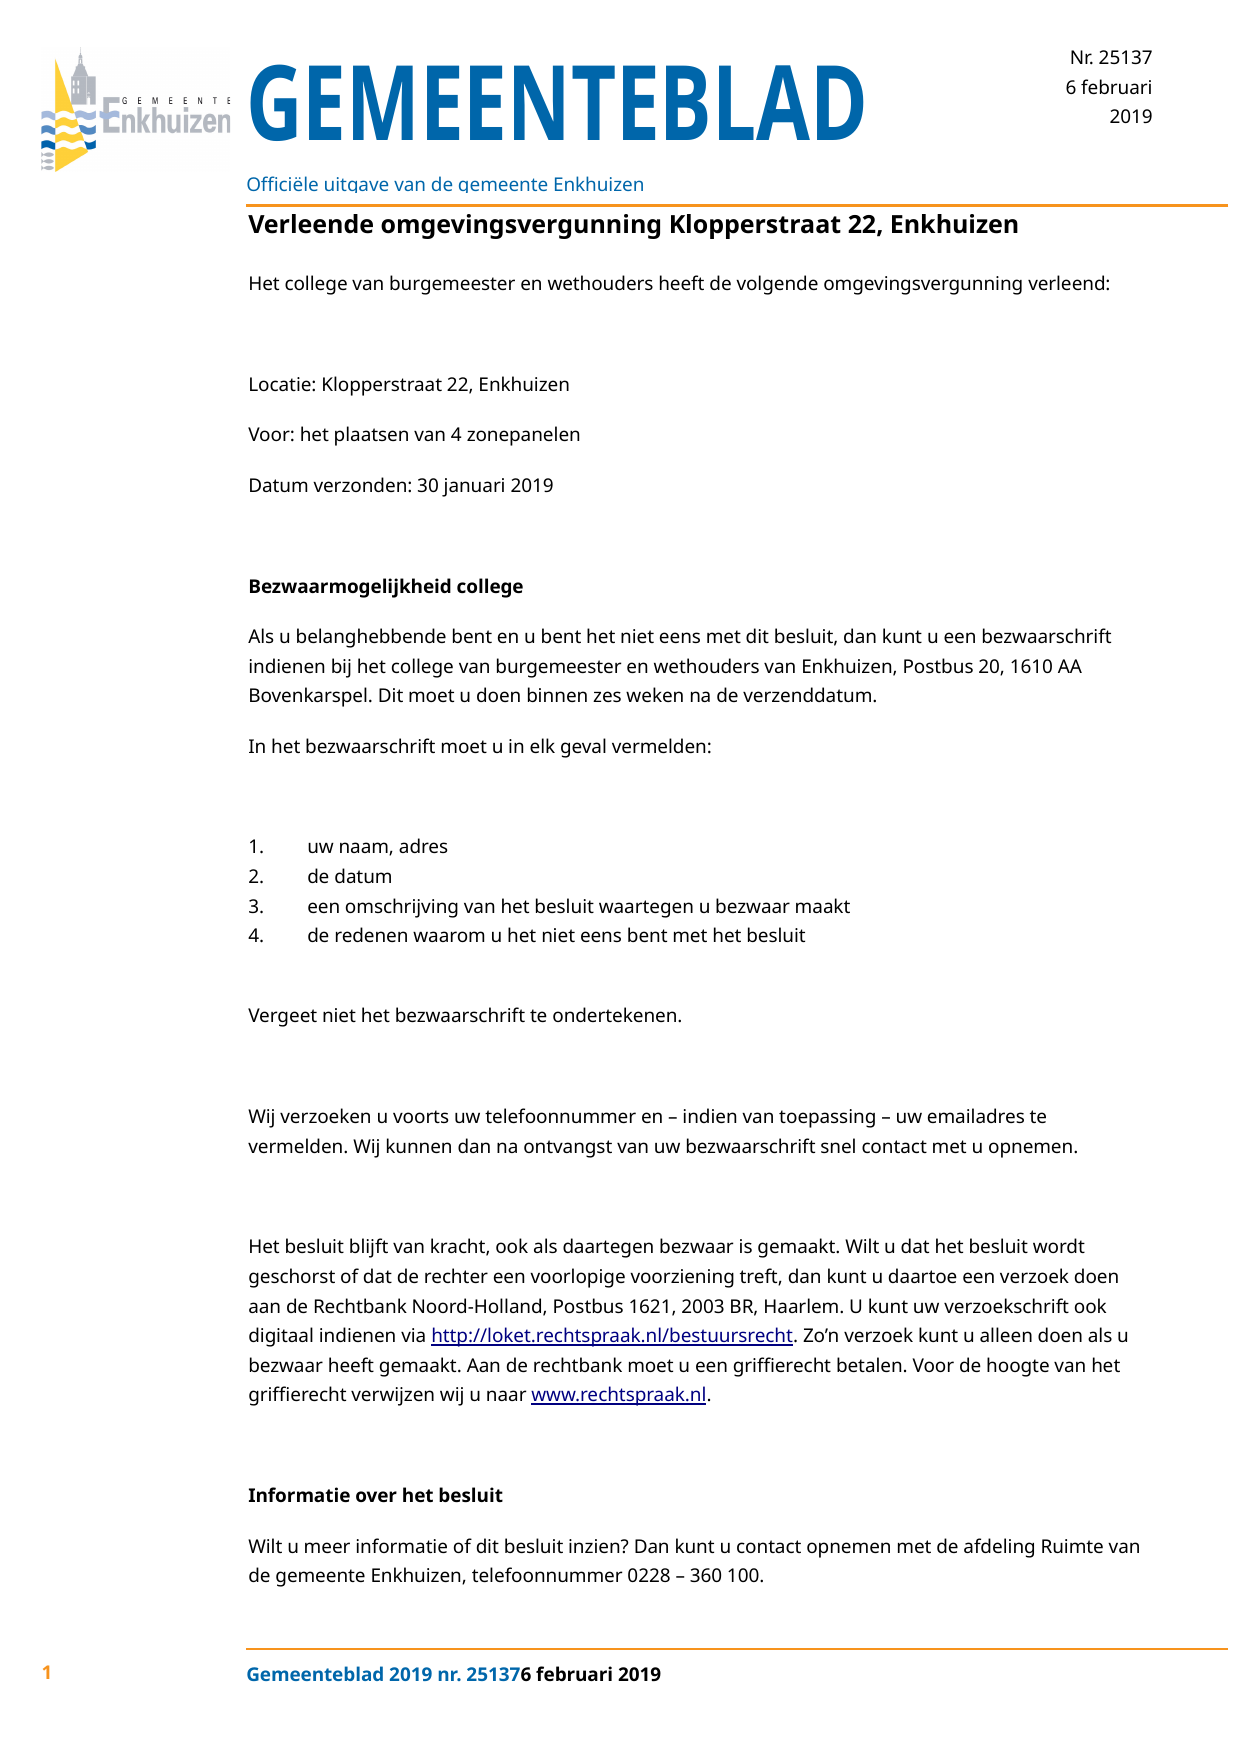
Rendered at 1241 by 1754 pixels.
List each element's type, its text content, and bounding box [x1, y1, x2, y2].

text In het bezwaarschrift moet u in elk geval vermelden: [248, 733, 1152, 758]
text Wilt u meer informatie of dit besluit inzien? Dan kunt u contact opnemen met de afdeling Ruimte van de gemeente Enkhuizen, telefoonnummer 0228 – 360 100. [248, 1533, 1152, 1588]
text Vergeet niet het bezwaarschrift te ondertekenen. [248, 1002, 1152, 1028]
text Als u belanghebbende bent en u bent het niet eens met dit besluit, dan kunt u een bezwaarschrift indienen bij het college van burgemeester en wethouders van Enkhuizen, Postbus 20, 1610 AA Bovenkarspel. Dit moet u doen binnen zes weken na de verzenddatum. [248, 623, 1152, 708]
list een omschrijving van het besluit waartegen u bezwaar maakt [248, 893, 1152, 918]
text Locatie: Klopperstraat 22, Enkhuizen [248, 371, 1152, 397]
list de redenen waarom u het niet eens bent met het besluit [248, 922, 1152, 948]
text Datum verzonden: 30 januari 2019 [248, 472, 1152, 498]
text Verleende omgevingsvergunning Klopperstraat 22, Enkhuizen [248, 207, 1152, 241]
text Bezwaarmogelijkheid college [248, 573, 1152, 598]
picture [41, 47, 231, 172]
text Voor: het plaatsen van 4 zonepanelen [248, 422, 1152, 447]
text Het college van burgemeester en wethouders heeft de volgende omgevingsvergunning verleend: [248, 270, 1152, 296]
list de datum [248, 863, 1152, 889]
list uw naam, adres [248, 834, 1152, 859]
text Wij verzoeken u voorts uw telefoonnummer en – indien van toepassing – uw emailadres te vermelden. Wij kunnen dan na ontvangst van uw bezwaarschrift snel contact met u opnemen. [248, 1103, 1152, 1158]
text Het besluit blijft van kracht, ook als daartegen bezwaar is gemaakt. Wilt u dat het besluit wordt geschorst of dat de rechter een voorlopige voorziening treft, dan kunt u daartoe een verzoek doen aan de Rechtbank Noord-Holland, Postbus 1621, 2003 BR, Haarlem. U kunt uw verzoekschrift ook digitaal indienen via http://loket.rechtspraak.nl/bestuursrecht. Zo’n verzoek kunt u alleen doen als u bezwaar heeft gemaakt. Aan de rechtbank moet u een griffierecht betalen. Voor de hoogte van het griffierecht verwijzen wij u naar www.rechtspraak.nl. [248, 1234, 1152, 1407]
text Informatie over het besluit [248, 1482, 1152, 1508]
